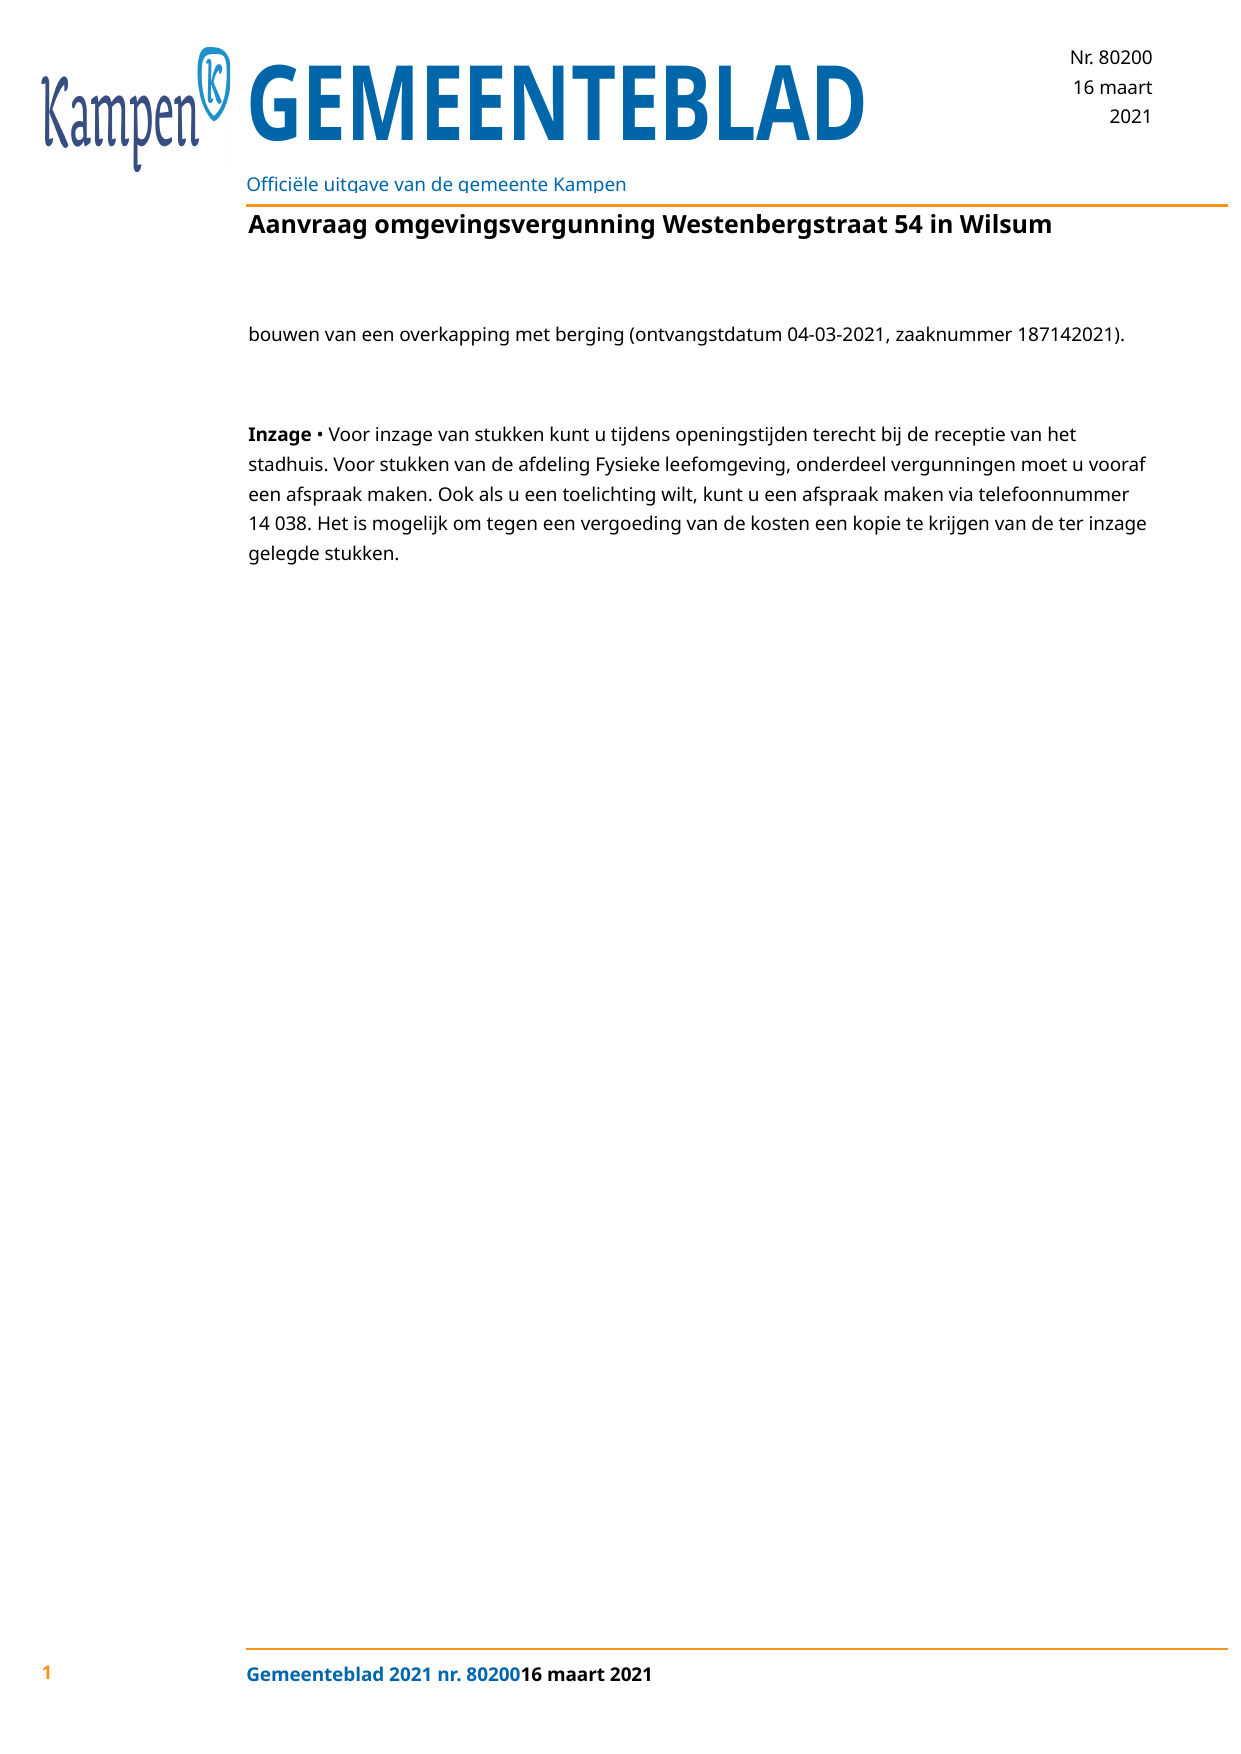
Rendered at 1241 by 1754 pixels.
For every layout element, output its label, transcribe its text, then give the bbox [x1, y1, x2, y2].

picture [41, 47, 231, 172]
text Inzage • Voor inzage van stukken kunt u tijdens openingstijden terecht bij de receptie van het stadhuis. Voor stukken van de afdeling Fysieke leefomgeving, onderdeel vergunningen moet u vooraf een afspraak maken. Ook als u een toelichting wilt, kunt u een afspraak maken via telefoonnummer 14 038. Het is mogelijk om tegen een vergoeding van de kosten een kopie te krijgen van de ter inzage gelegde stukken. [248, 422, 1152, 566]
text Aanvraag omgevingsvergunning Westenbergstraat 54 in Wilsum [248, 207, 1152, 241]
text bouwen van een overkapping met berging (ontvangstdatum 04-03-2021, zaaknummer 187142021). [248, 321, 1152, 346]
